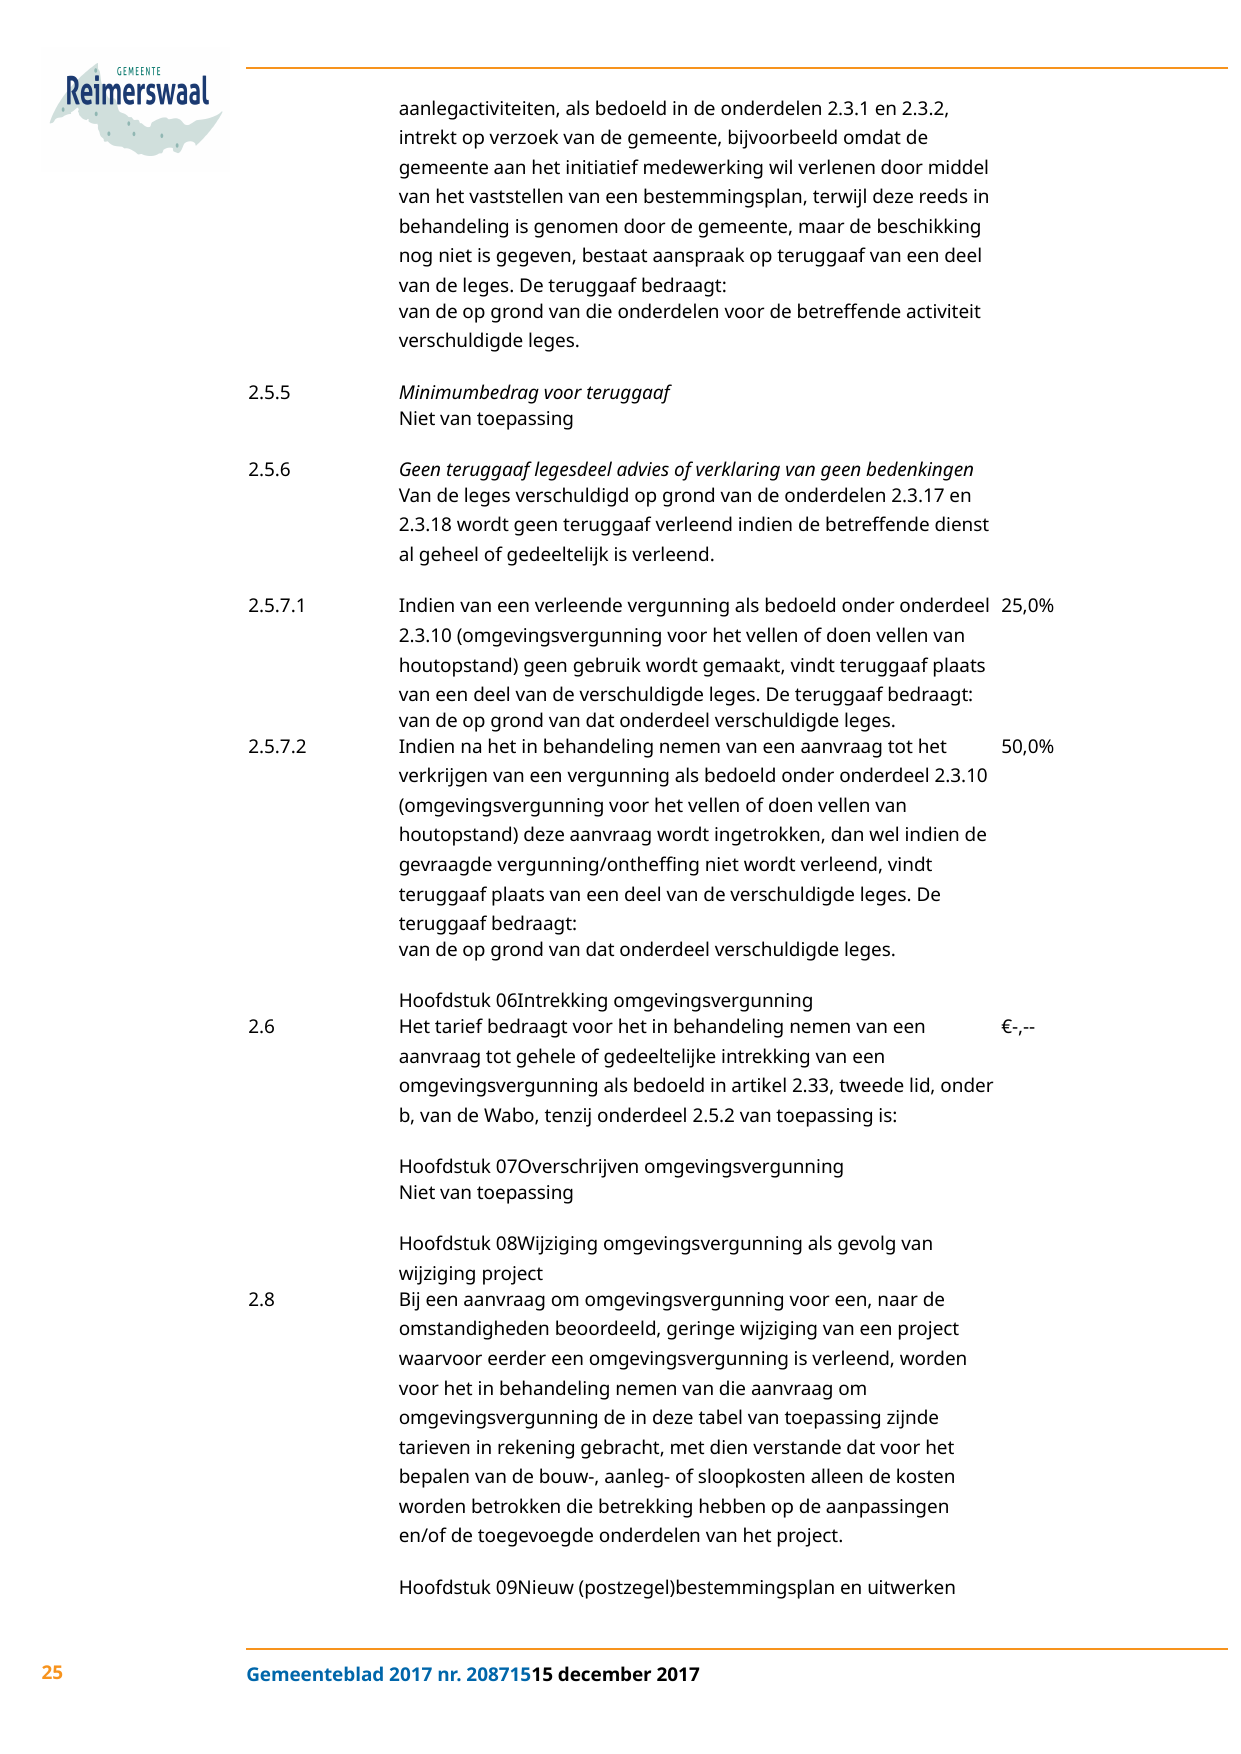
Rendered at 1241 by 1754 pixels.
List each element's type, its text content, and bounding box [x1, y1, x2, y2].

table_cell [1001, 988, 1152, 1013]
table_cell Hoofdstuk 08Wijziging omgevingsvergunning als gevolg van wijziging project [399, 1231, 1001, 1286]
table_cell [248, 405, 398, 431]
table_cell [248, 1128, 398, 1153]
table_cell [248, 1205, 398, 1231]
picture [41, 47, 231, 172]
table_cell [248, 962, 398, 987]
table_cell [399, 431, 1001, 456]
table_cell 50,0% [1001, 733, 1152, 936]
table_cell [399, 962, 1001, 987]
table_cell [1001, 1154, 1152, 1179]
table_cell [248, 1574, 398, 1600]
table_cell 25,0% [1001, 593, 1152, 707]
table_cell [248, 1179, 398, 1205]
table_cell [248, 1154, 398, 1179]
table_cell 2.5.7.1 [248, 593, 398, 707]
table_cell [1001, 1128, 1152, 1153]
table_cell [399, 353, 1001, 379]
table_cell Indien na het in behandeling nemen van een aanvraag tot het verkrijgen van een vergunning als bedoeld onder onderdeel 2.3.10 (omgevingsvergunning voor het vellen of doen vellen van houtopstand) deze aanvraag wordt ingetrokken, dan wel indien de gevraagde vergunning/ontheffing niet wordt verleend, vindt teruggaaf plaats van een deel van de verschuldigde leges. De teruggaaf bedraagt: [399, 733, 1001, 936]
table_cell [248, 298, 398, 353]
table_cell [399, 1205, 1001, 1231]
table_cell Bij een aanvraag om omgevingsvergunning voor een, naar de omstandigheden beoordeeld, geringe wijziging van een project waarvoor eerder een omgevingsvergunning is verleend, worden voor het in behandeling nemen van die aanvraag om omgevingsvergunning de in deze tabel van toepassing zijnde tarieven in rekening gebracht, met dien verstande dat voor het bepalen van de bouw-, aanleg- of sloopkosten alleen de kosten worden betrokken die betrekking hebben op de aanpassingen en/of de toegevoegde onderdelen van het project. [399, 1286, 1001, 1548]
table_cell [1001, 456, 1152, 482]
table_cell [1001, 405, 1152, 431]
table_cell Hoofdstuk 07Overschrijven omgevingsvergunning [399, 1154, 1001, 1179]
table_cell [1001, 567, 1152, 593]
table_cell Geen teruggaaf legesdeel advies of verklaring van geen bedenkingen [399, 456, 1001, 482]
table_cell [1001, 95, 1152, 298]
table_cell [248, 936, 398, 962]
table_cell Hoofdstuk 09Nieuw (postzegel)bestemmingsplan en uitwerken [399, 1574, 1001, 1600]
table_cell 2.6 [248, 1013, 398, 1128]
table_cell [1001, 1231, 1152, 1286]
table_cell van de op grond van die onderdelen voor de betreffende activiteit verschuldigde leges. [399, 298, 1001, 353]
table_cell [1001, 379, 1152, 405]
table_cell Niet van toepassing [399, 405, 1001, 431]
table_cell [248, 1231, 398, 1286]
table_cell [1001, 1205, 1152, 1231]
table_cell van de op grond van dat onderdeel verschuldigde leges. [399, 707, 1001, 733]
table_cell [1001, 707, 1152, 733]
table_cell [248, 95, 398, 298]
table_cell [399, 567, 1001, 593]
table_cell [1001, 1548, 1152, 1574]
table_cell Van de leges verschuldigd op grond van de onderdelen 2.3.17 en 2.3.18 wordt geen teruggaaf verleend indien de betreffende dienst al geheel of gedeeltelijk is verleend. [399, 482, 1001, 567]
table_cell Indien van een verleende vergunning als bedoeld onder onderdeel 2.3.10 (omgevingsvergunning voor het vellen of doen vellen van houtopstand) geen gebruik wordt gemaakt, vindt teruggaaf plaats van een deel van de verschuldigde leges. De teruggaaf bedraagt: [399, 593, 1001, 707]
table_cell [399, 1548, 1001, 1574]
table_cell Minimumbedrag voor teruggaaf [399, 379, 1001, 405]
table_cell [1001, 353, 1152, 379]
table_cell €-,-- [1001, 1013, 1152, 1128]
table_cell Het tarief bedraagt voor het in behandeling nemen van een aanvraag tot gehele of gedeeltelijke intrekking van een omgevingsvergunning als bedoeld in artikel 2.33, tweede lid, onder b, van de Wabo, tenzij onderdeel 2.5.2 van toepassing is: [399, 1013, 1001, 1128]
table_cell van de op grond van dat onderdeel verschuldigde leges. [399, 936, 1001, 962]
table_cell [1001, 936, 1152, 962]
table_cell [248, 988, 398, 1013]
table_cell [1001, 298, 1152, 353]
table_cell Hoofdstuk 06Intrekking omgevingsvergunning [399, 988, 1001, 1013]
table_cell [248, 567, 398, 593]
table_cell [1001, 482, 1152, 567]
table_cell 2.5.5 [248, 379, 398, 405]
table_cell [248, 707, 398, 733]
table_cell [1001, 1286, 1152, 1548]
table_cell [1001, 1179, 1152, 1205]
table_cell [1001, 1574, 1152, 1600]
table_cell [248, 431, 398, 456]
table_cell [399, 1128, 1001, 1153]
table_cell 2.8 [248, 1286, 398, 1548]
table_cell 2.5.6 [248, 456, 398, 482]
table_cell [1001, 962, 1152, 987]
table_cell [248, 353, 398, 379]
table_cell [248, 482, 398, 567]
table_cell aanlegactiviteiten, als bedoeld in de onderdelen 2.3.1 en 2.3.2, intrekt op verzoek van de gemeente, bijvoorbeeld omdat de gemeente aan het initiatief medewerking wil verlenen door middel van het vaststellen van een bestemmingsplan, terwijl deze reeds in behandeling is genomen door de gemeente, maar de beschikking nog niet is gegeven, bestaat aanspraak op teruggaaf van een deel van de leges. De teruggaaf bedraagt: [399, 95, 1001, 298]
table_cell [248, 1548, 398, 1574]
table_cell [1001, 431, 1152, 456]
table_cell Niet van toepassing [399, 1179, 1001, 1205]
table_cell 2.5.7.2 [248, 733, 398, 936]
